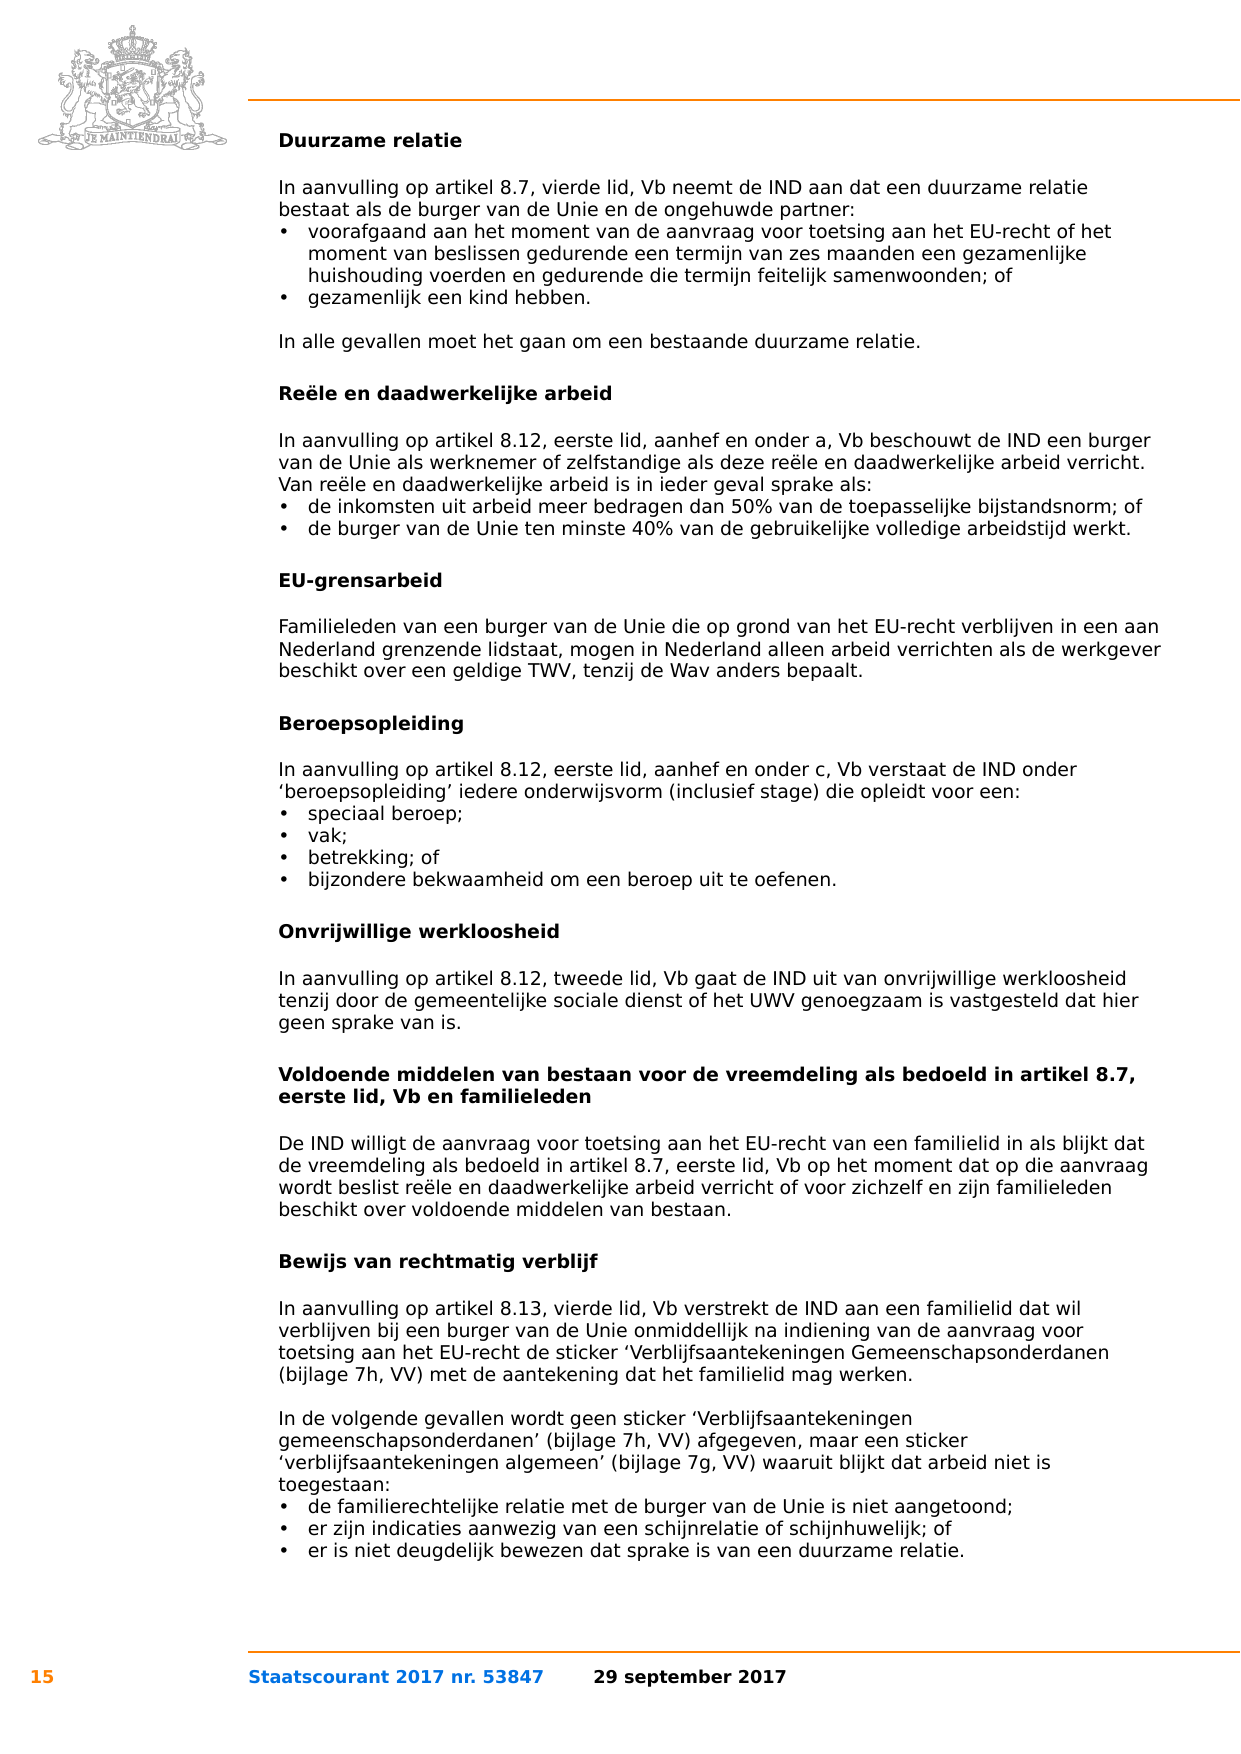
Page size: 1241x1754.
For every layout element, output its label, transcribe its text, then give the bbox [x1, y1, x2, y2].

text In aanvulling op artikel 8.12, eerste lid, aanhef en onder c, Vb verstaat de IND onder ‘beroepsopleiding’ iedere onderwijsvorm (inclusief stage) die opleidt voor een: [278, 759, 1163, 803]
text Familieleden van een burger van de Unie die op grond van het EU-recht verblijven in een aan Nederland grenzende lidstaat, mogen in Nederland alleen arbeid verrichten als de werkgever beschikt over een geldige TWV, tenzij de Wav anders bepaalt. [278, 616, 1163, 682]
text • bijzondere bekwaamheid om een beroep uit te oefenen. [278, 869, 1163, 891]
subtitle Beroepsopleiding [278, 712, 1163, 734]
text • speciaal beroep; [278, 803, 1163, 825]
text In aanvulling op artikel 8.13, vierde lid, Vb verstrekt de IND aan een familielid dat wil verblijven bij een burger van de Unie onmiddellijk na indiening van de aanvraag voor toetsing aan het EU-recht de sticker ‘Verblijfsaantekeningen Gemeenschapsonderdanen (bijlage 7h, VV) met de aantekening dat het familielid mag werken. [278, 1298, 1163, 1386]
text • de familierechtelijke relatie met de burger van de Unie is niet aangetoond; [278, 1496, 1163, 1518]
text • de inkomsten uit arbeid meer bedragen dan 50% van de toepasselijke bijstandsnorm; of [278, 496, 1163, 517]
text • vak; [278, 825, 1163, 847]
text In alle gevallen moet het gaan om een bestaande duurzame relatie. [278, 331, 1163, 353]
subtitle Duurzame relatie [278, 130, 1163, 152]
picture [38, 25, 227, 150]
text De IND willigt de aanvraag voor toetsing aan het EU-recht van een familielid in als blijkt dat de vreemdeling als bedoeld in artikel 8.7, eerste lid, Vb op het moment dat op die aanvraag wordt beslist reële en daadwerkelijke arbeid verricht of voor zichzelf en zijn familieleden beschikt over voldoende middelen van bestaan. [278, 1133, 1163, 1221]
text In aanvulling op artikel 8.12, eerste lid, aanhef en onder a, Vb beschouwt de IND een burger van de Unie als werknemer of zelfstandige als deze reële en daadwerkelijke arbeid verricht. Van reële en daadwerkelijke arbeid is in ieder geval sprake als: [278, 429, 1163, 496]
subtitle Reële en daadwerkelijke arbeid [278, 383, 1163, 404]
subtitle Bewijs van rechtmatig verblijf [278, 1251, 1163, 1273]
text In aanvulling op artikel 8.7, vierde lid, Vb neemt de IND aan dat een duurzame relatie bestaat als de burger van de Unie en de ongehuwde partner: [278, 177, 1163, 221]
subtitle EU-grensarbeid [278, 569, 1163, 591]
text • er zijn indicaties aanwezig van een schijnrelatie of schijnhuwelijk; of [278, 1518, 1163, 1540]
text In de volgende gevallen wordt geen sticker ‘Verblijfsaantekeningen gemeenschapsonderdanen’ (bijlage 7h, VV) afgegeven, maar een sticker ‘verblijfsaantekeningen algemeen’ (bijlage 7g, VV) waaruit blijkt dat arbeid niet is toegestaan: [278, 1408, 1163, 1496]
text • voorafgaand aan het moment van de aanvraag voor toetsing aan het EU-recht of het moment van beslissen gedurende een termijn van zes maanden een gezamenlijke huishouding voerden en gedurende die termijn feitelijk samenwoonden; of [278, 221, 1163, 287]
text • de burger van de Unie ten minste 40% van de gebruikelijke volledige arbeidstijd werkt. [278, 517, 1163, 539]
text In aanvulling op artikel 8.12, tweede lid, Vb gaat de IND uit van onvrijwillige werkloosheid tenzij door de gemeentelijke sociale dienst of het UWV genoegzaam is vastgesteld dat hier geen sprake van is. [278, 968, 1163, 1034]
text • betrekking; of [278, 847, 1163, 869]
text • gezamenlijk een kind hebben. [278, 287, 1163, 309]
subtitle Voldoende middelen van bestaan voor de vreemdeling als bedoeld in artikel 8.7, eerste lid, Vb en familieleden [278, 1064, 1163, 1108]
subtitle Onvrijwillige werkloosheid [278, 921, 1163, 943]
text • er is niet deugdelijk bewezen dat sprake is van een duurzame relatie. [278, 1540, 1163, 1562]
